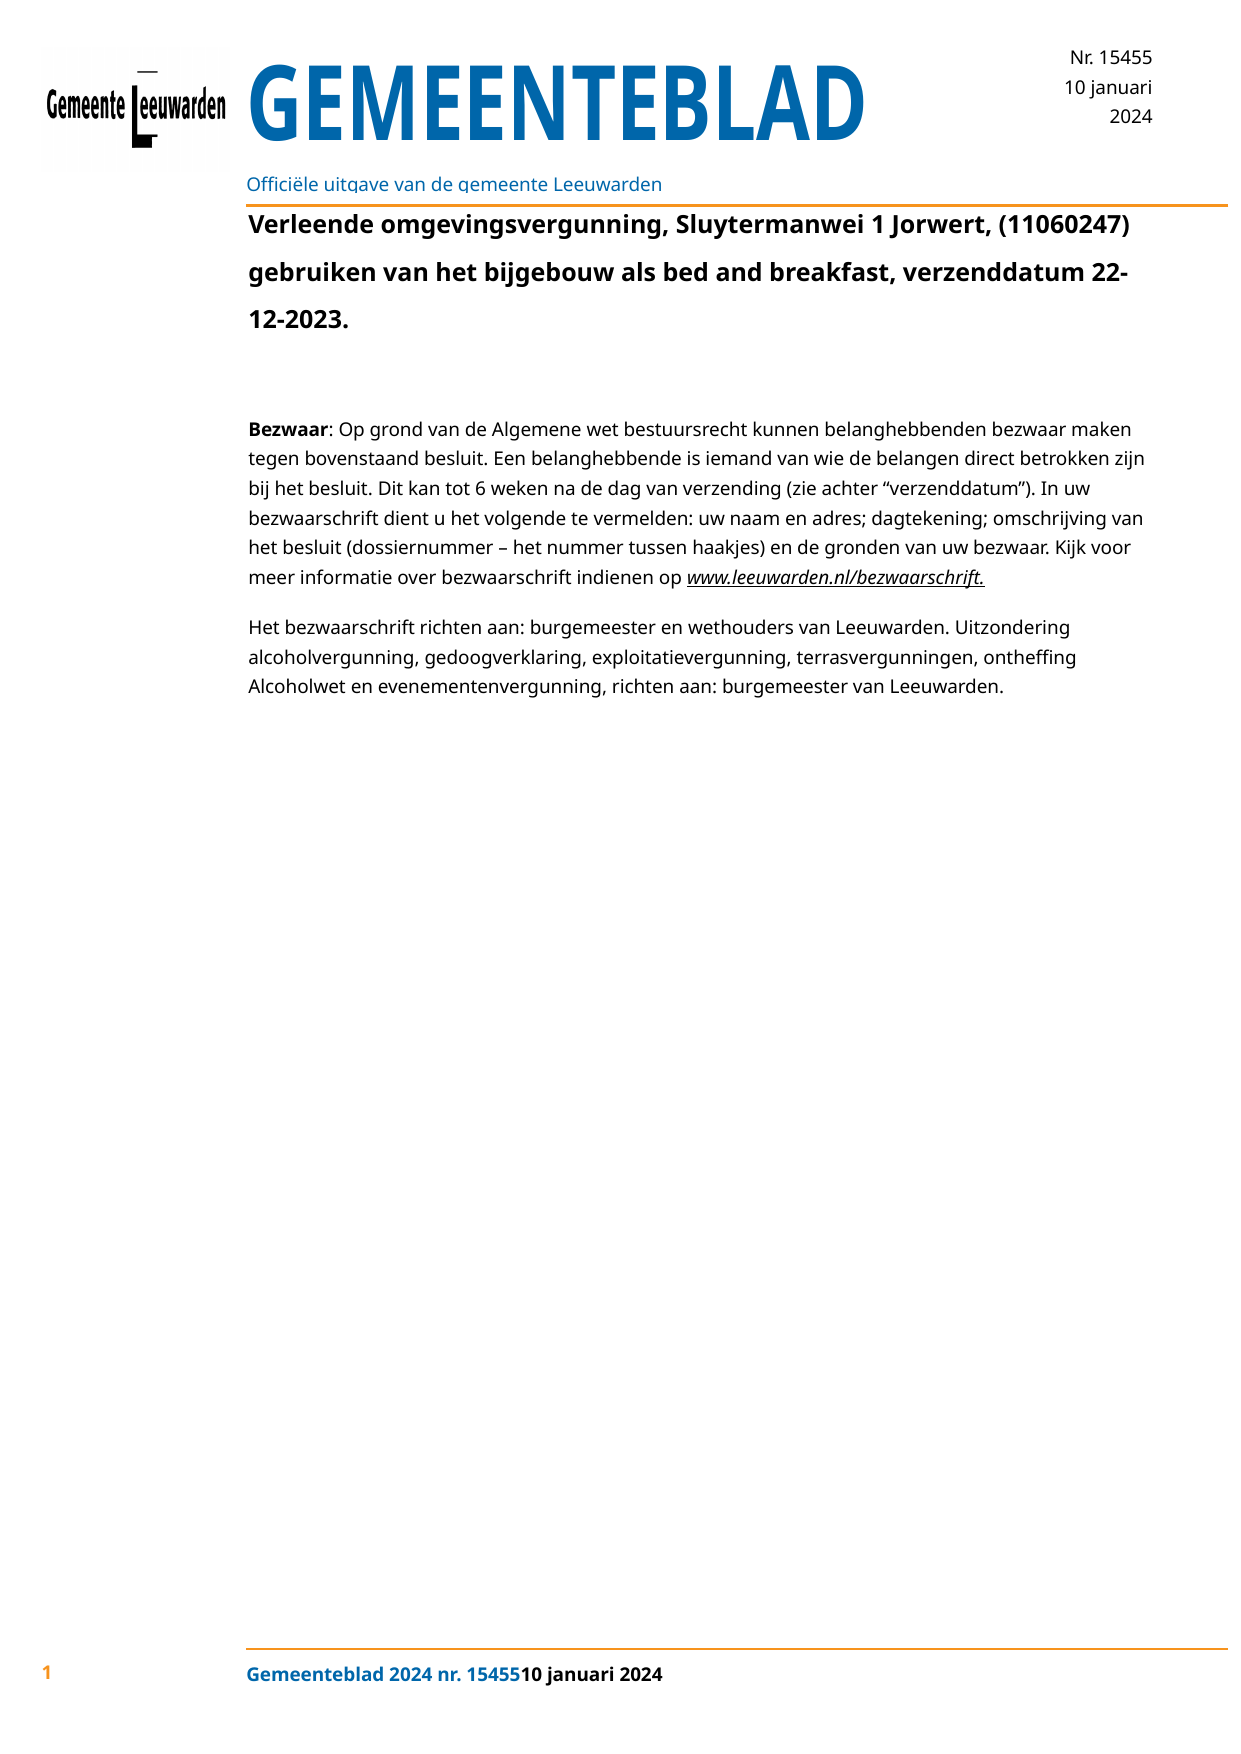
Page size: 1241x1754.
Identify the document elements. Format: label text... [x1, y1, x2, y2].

picture [41, 47, 231, 172]
text Bezwaar: Op grond van de Algemene wet bestuursrecht kunnen belanghebbenden bezwaar maken tegen bovenstaand besluit. Een belanghebbende is iemand van wie de belangen direct betrokken zijn bij het besluit. Dit kan tot 6 weken na de dag van verzending (zie achter “verzenddatum”). In uw bezwaarschrift dient u het volgende te vermelden: uw naam en adres; dagtekening; omschrijving van het besluit (dossiernummer – het nummer tussen haakjes) en de gronden van uw bezwaar. Kijk voor meer informatie over bezwaarschrift indienen op www.leeuwarden.nl/bezwaarschrift. [248, 416, 1152, 589]
text Het bezwaarschrift richten aan: burgemeester en wethouders van Leeuwarden. Uitzondering alcoholvergunning, gedoogverklaring, exploitatievergunning, terrasvergunningen, ontheffing Alcoholwet en evenementenvergunning, richten aan: burgemeester van Leeuwarden. [248, 614, 1152, 699]
text Verleende omgevingsvergunning, Sluytermanwei 1 Jorwert, (11060247) gebruiken van het bijgebouw als bed and breakfast, verzenddatum 22-12-2023. [248, 207, 1152, 336]
